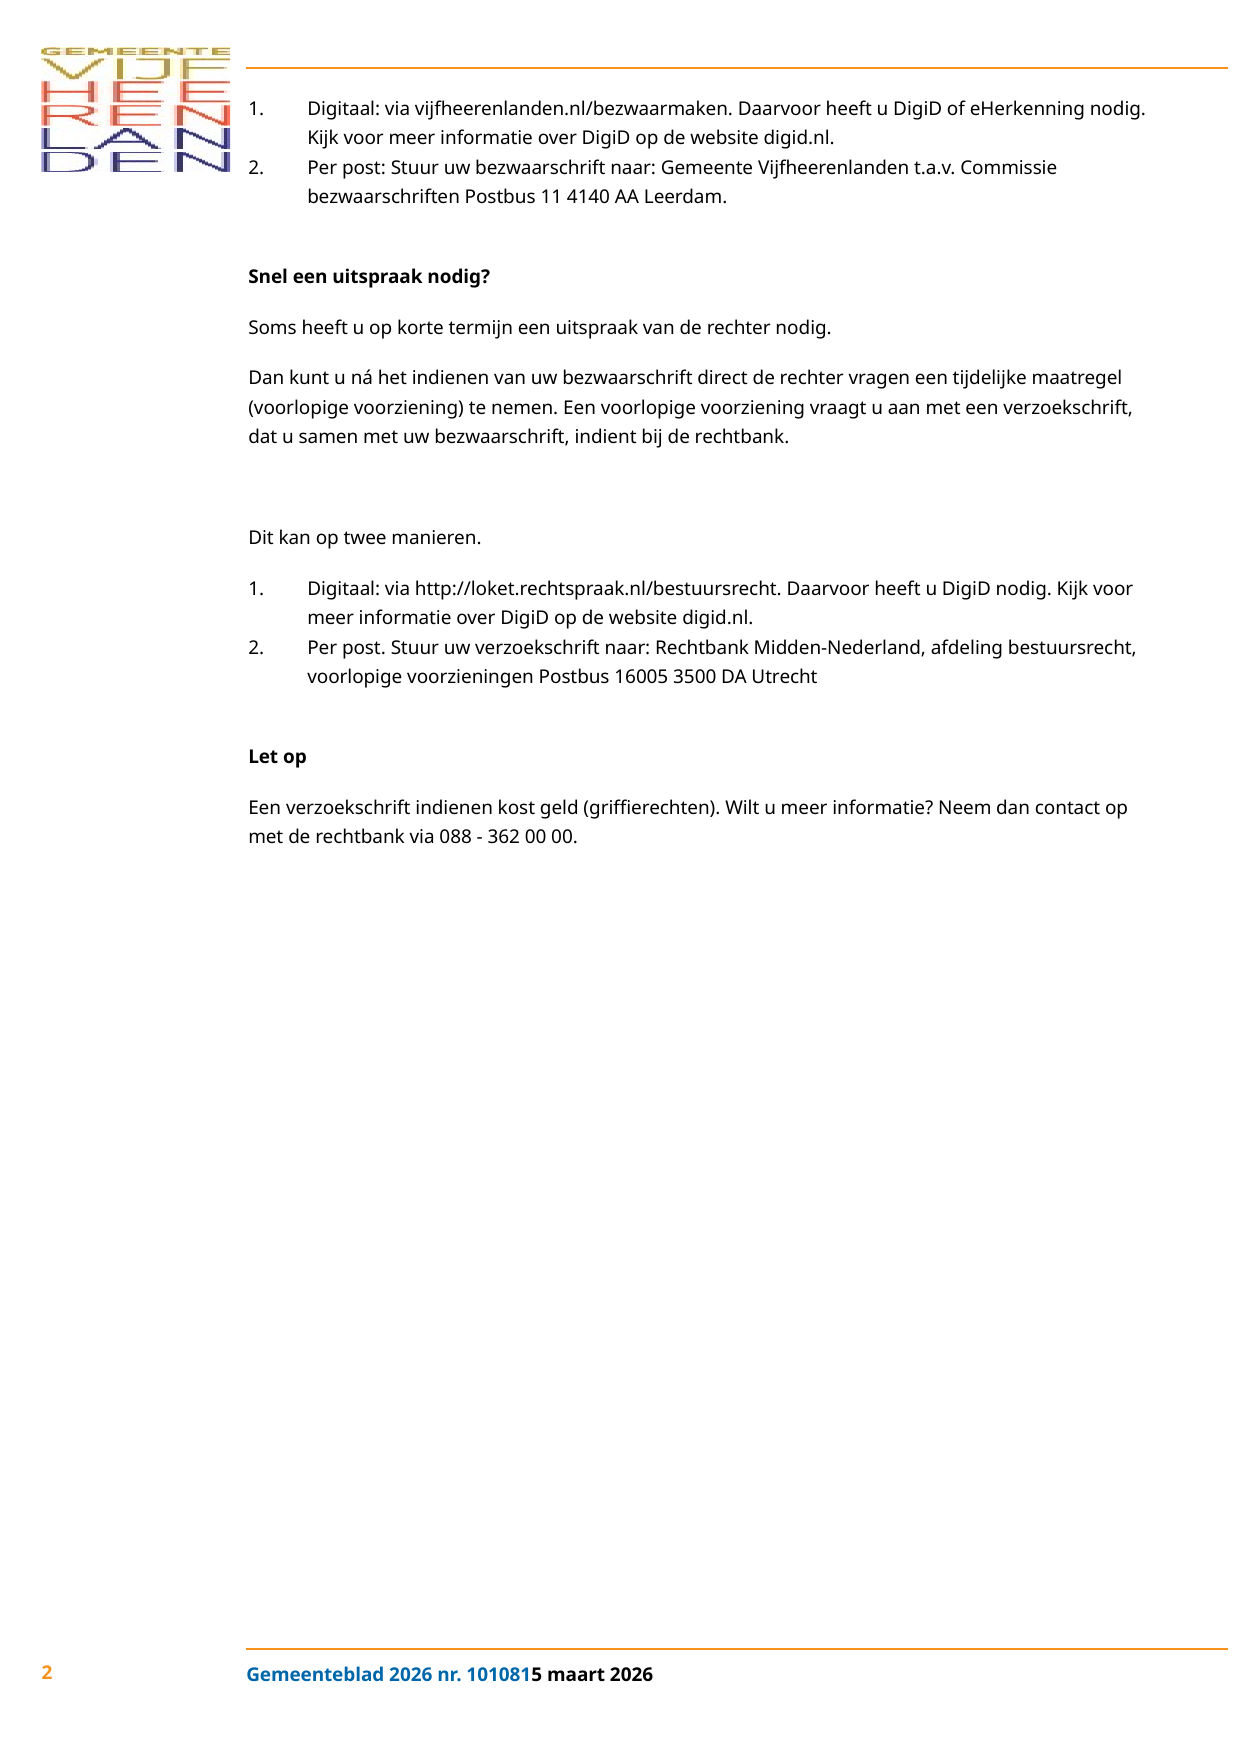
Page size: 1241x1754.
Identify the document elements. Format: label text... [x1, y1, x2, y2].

list Digitaal: via http://loket.rechtspraak.nl/bestuursrecht. Daarvoor heeft u DigiD nodig. Kijk voor meer informatie over DigiD op de website digid.nl. [248, 575, 1152, 630]
text Snel een uitspraak nodig? [248, 263, 1152, 289]
text Let op [248, 743, 1152, 769]
list Per post. Stuur uw verzoekschrift naar: Rechtbank Midden-Nederland, afdeling bestuursrecht, voorlopige voorzieningen Postbus 16005 3500 DA Utrecht [248, 634, 1152, 689]
text Dit kan op twee manieren. [248, 524, 1152, 550]
list Per post: Stuur uw bezwaarschrift naar: Gemeente Vijfheerenlanden t.a.v. Commissie bezwaarschriften Postbus 11 4140 AA Leerdam. [248, 154, 1152, 209]
text Een verzoekschrift indienen kost geld (griffierechten). Wilt u meer informatie? Neem dan contact op met de rechtbank via 088 - 362 00 00. [248, 794, 1152, 849]
picture [41, 47, 231, 172]
text Dan kunt u ná het indienen van uw bezwaarschrift direct de rechter vragen een tijdelijke maatregel (voorlopige voorziening) te nemen. Een voorlopige voorziening vraagt u aan met een verzoekschrift, dat u samen met uw bezwaarschrift, indient bij de rechtbank. [248, 364, 1152, 449]
list Digitaal: via vijfheerenlanden.nl/bezwaarmaken. Daarvoor heeft u DigiD of eHerkenning nodig. Kijk voor meer informatie over DigiD op de website digid.nl. [248, 95, 1152, 150]
text Soms heeft u op korte termijn een uitspraak van de rechter nodig. [248, 314, 1152, 340]
